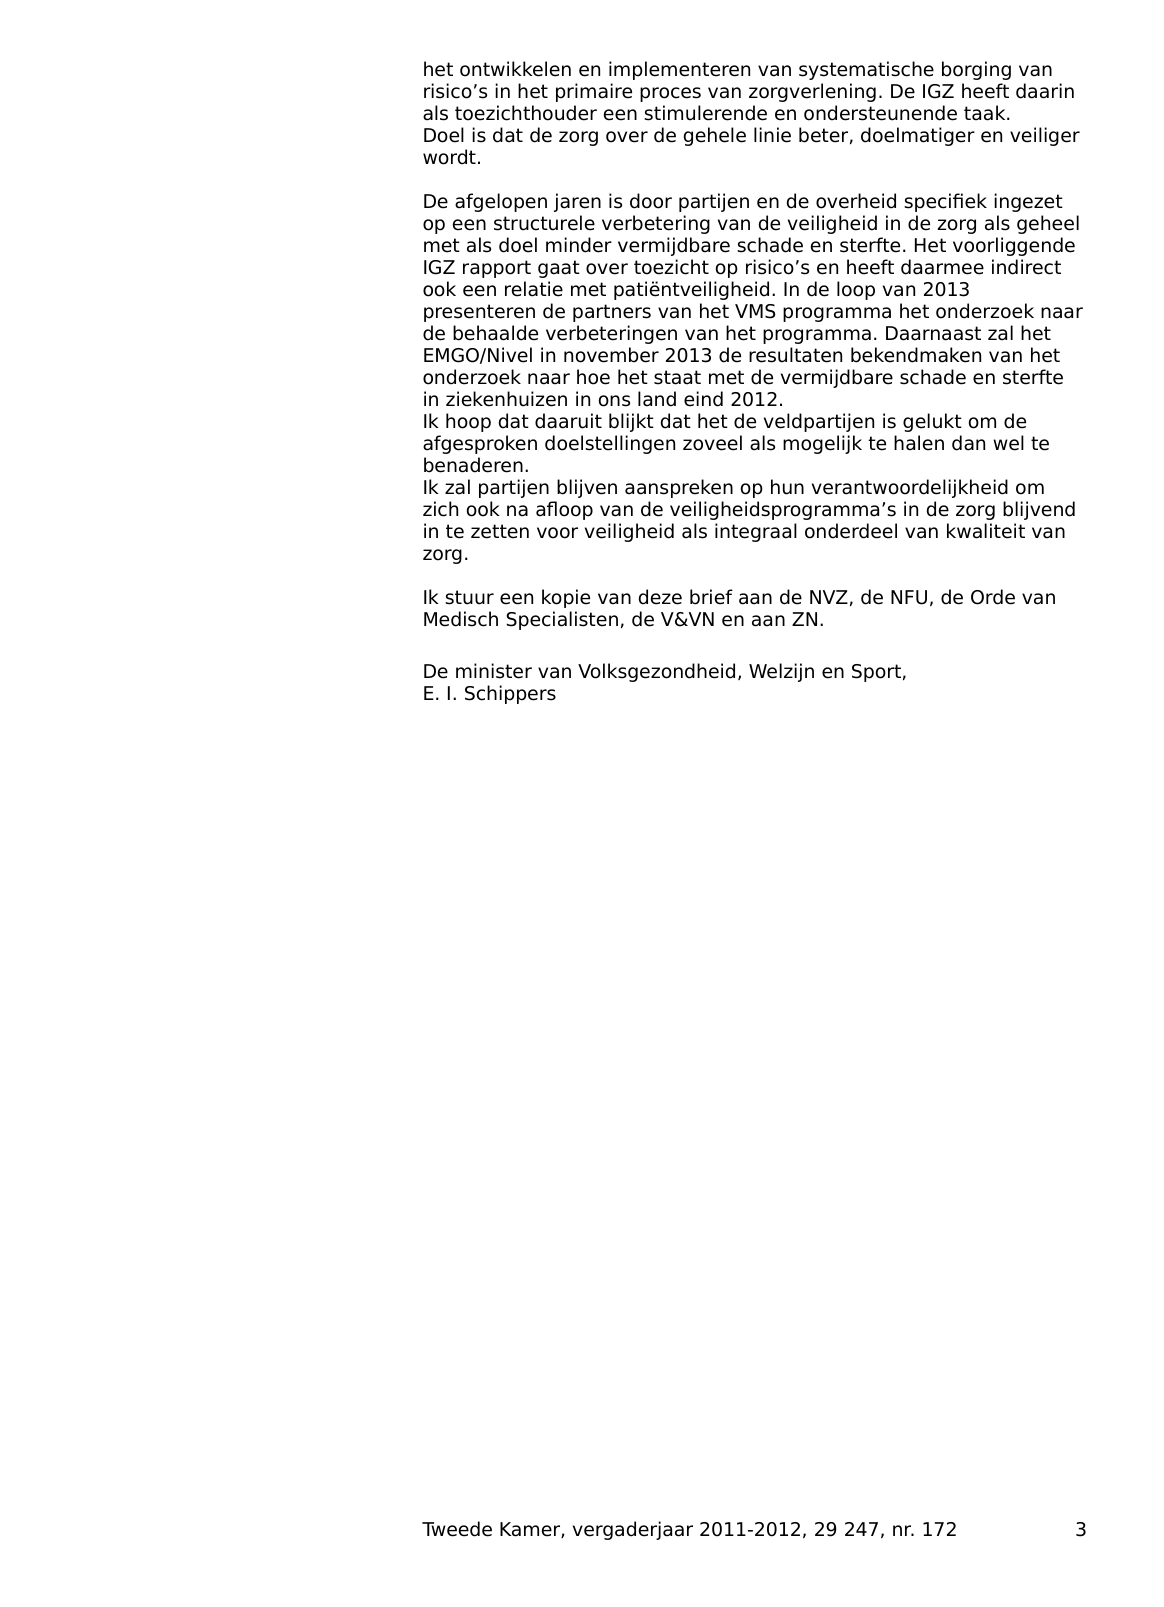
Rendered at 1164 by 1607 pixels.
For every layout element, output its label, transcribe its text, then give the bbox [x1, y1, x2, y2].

text Doel is dat de zorg over de gehele linie beter, doelmatiger en veiliger wordt. [422, 125, 1087, 169]
text Ik zal partijen blijven aanspreken op hun verantwoordelijkheid om zich ook na afloop van de veiligheidsprogramma’s in de zorg blijvend in te zetten voor veiligheid als integraal onderdeel van kwaliteit van zorg. [422, 477, 1087, 565]
text De afgelopen jaren is door partijen en de overheid specifiek ingezet op een structurele verbetering van de veiligheid in de zorg als geheel met als doel minder vermijdbare schade en sterfte. Het voorliggende IGZ rapport gaat over toezicht op risico’s en heeft daarmee indirect ook een relatie met patiëntveiligheid. In de loop van 2013 presenteren de partners van het VMS programma het onderzoek naar de behaalde verbeteringen van het programma. Daarnaast zal het EMGO/Nivel in november 2013 de resultaten bekendmaken van het onderzoek naar hoe het staat met de vermijdbare schade en sterfte in ziekenhuizen in ons land eind 2012. [422, 191, 1087, 411]
text Ik hoop dat daaruit blijkt dat het de veldpartijen is gelukt om de afgesproken doelstellingen zoveel als mogelijk te halen dan wel te benaderen. [422, 411, 1087, 477]
text het ontwikkelen en implementeren van systematische borging van risico’s in het primaire proces van zorgverlening. De IGZ heeft daarin als toezichthouder een stimulerende en ondersteunende taak. [422, 59, 1087, 125]
text De minister van Volksgezondheid, Welzijn en Sport, E. I. Schippers [422, 661, 1087, 705]
text Ik stuur een kopie van deze brief aan de NVZ, de NFU, de Orde van Medisch Specialisten, de V&VN en aan ZN. [422, 587, 1087, 631]
